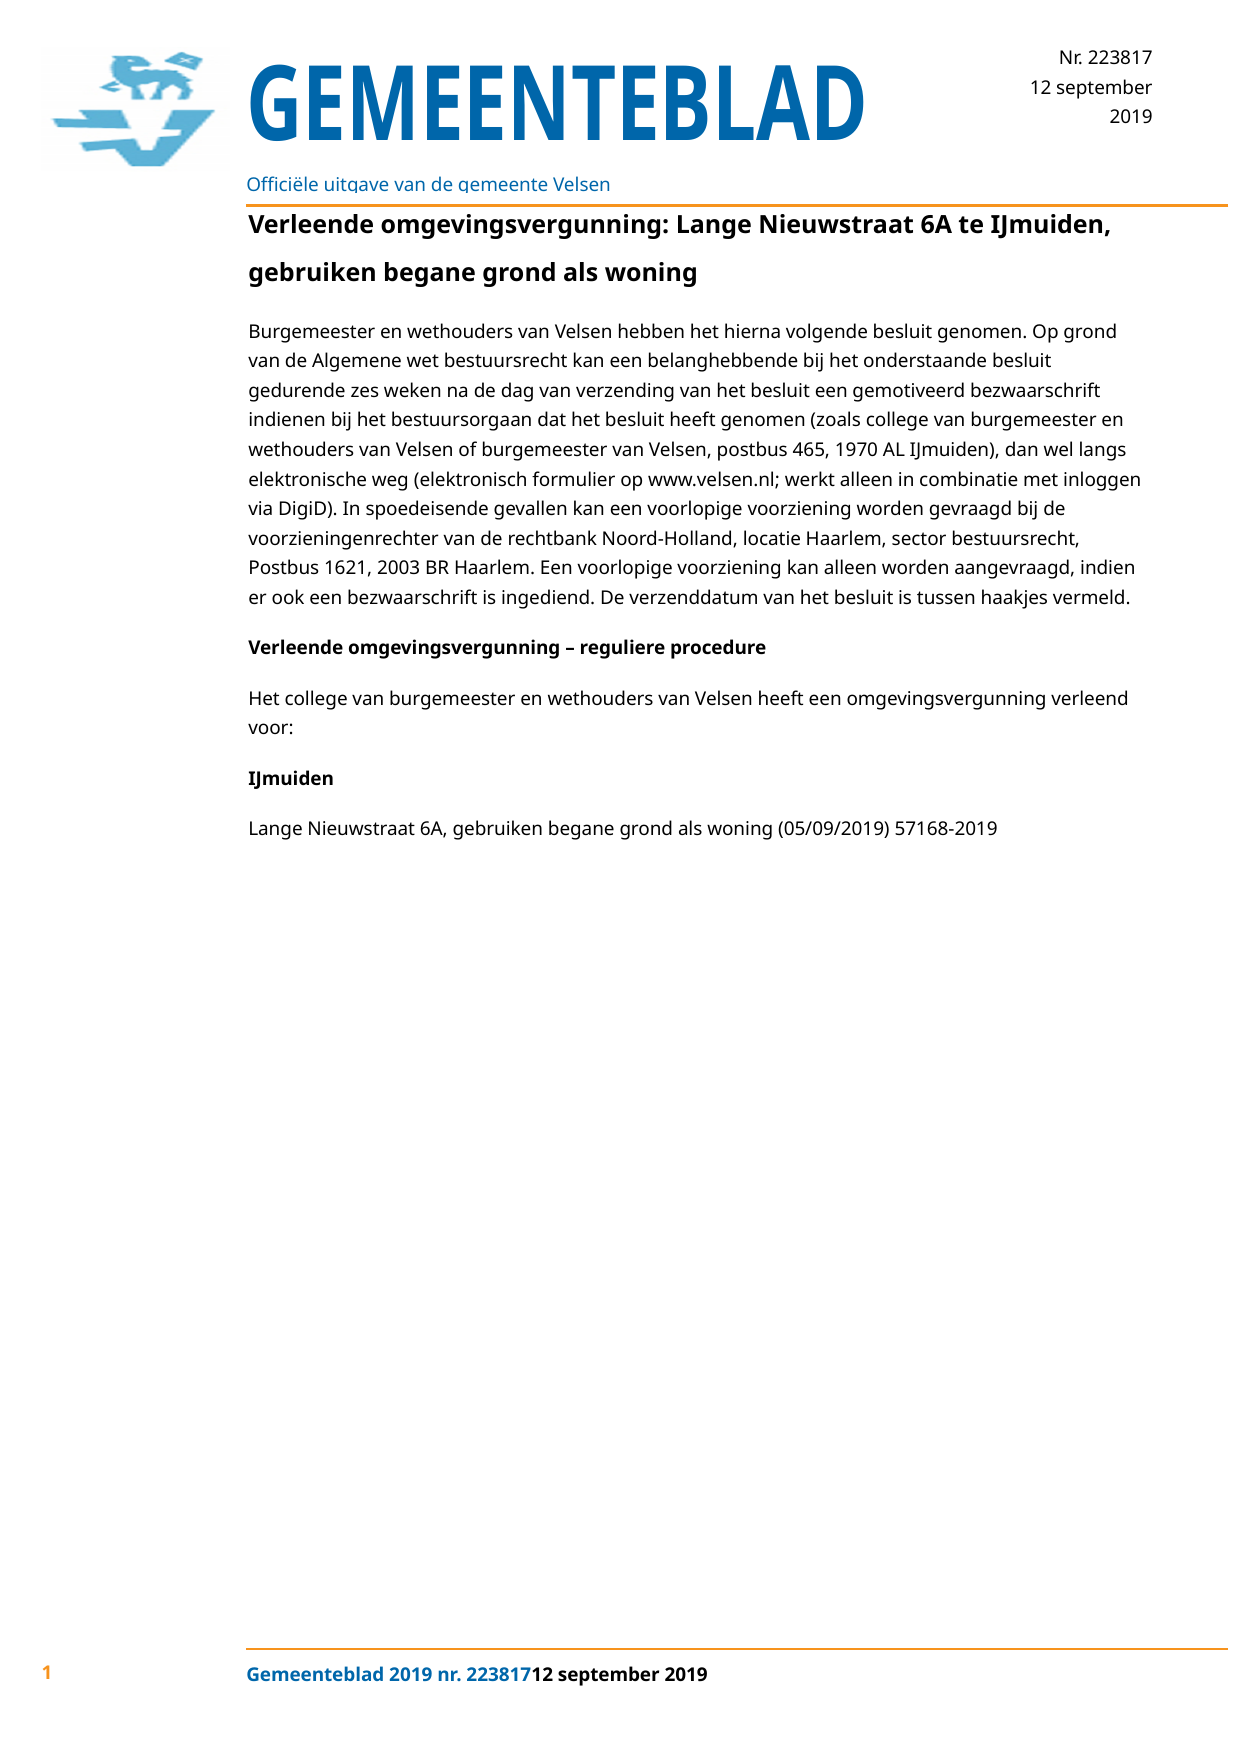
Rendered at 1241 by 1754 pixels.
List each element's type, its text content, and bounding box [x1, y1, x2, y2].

text Lange Nieuwstraat 6A, gebruiken begane grond als woning (05/09/2019) 57168-2019 [248, 815, 1152, 841]
text Verleende omgevingsvergunning – reguliere procedure [248, 634, 1152, 660]
picture [41, 47, 231, 172]
text Burgemeester en wethouders van Velsen hebben het hierna volgende besluit genomen. Op grond van de Algemene wet bestuursrecht kan een belanghebbende bij het onderstaande besluit gedurende zes weken na de dag van verzending van het besluit een gemotiveerd bezwaarschrift indienen bij het bestuursorgaan dat het besluit heeft genomen (zoals college van burgemeester en wethouders van Velsen of burgemeester van Velsen, postbus 465, 1970 AL IJmuiden), dan wel langs elektronische weg (elektronisch formulier op www.velsen.nl; werkt alleen in combinatie met inloggen via DigiD). In spoedeisende gevallen kan een voorlopige voorziening worden gevraagd bij de voorzieningenrechter van de rechtbank Noord-Holland, locatie Haarlem, sector bestuursrecht, Postbus 1621, 2003 BR Haarlem. Een voorlopige voorziening kan alleen worden aangevraagd, indien er ook een bezwaarschrift is ingediend. De verzenddatum van het besluit is tussen haakjes vermeld. [248, 318, 1152, 610]
text IJmuiden [248, 765, 1152, 791]
text Verleende omgevingsvergunning: Lange Nieuwstraat 6A te IJmuiden, gebruiken begane grond als woning [248, 207, 1152, 288]
text Het college van burgemeester en wethouders van Velsen heeft een omgevingsvergunning verleend voor: [248, 685, 1152, 740]
